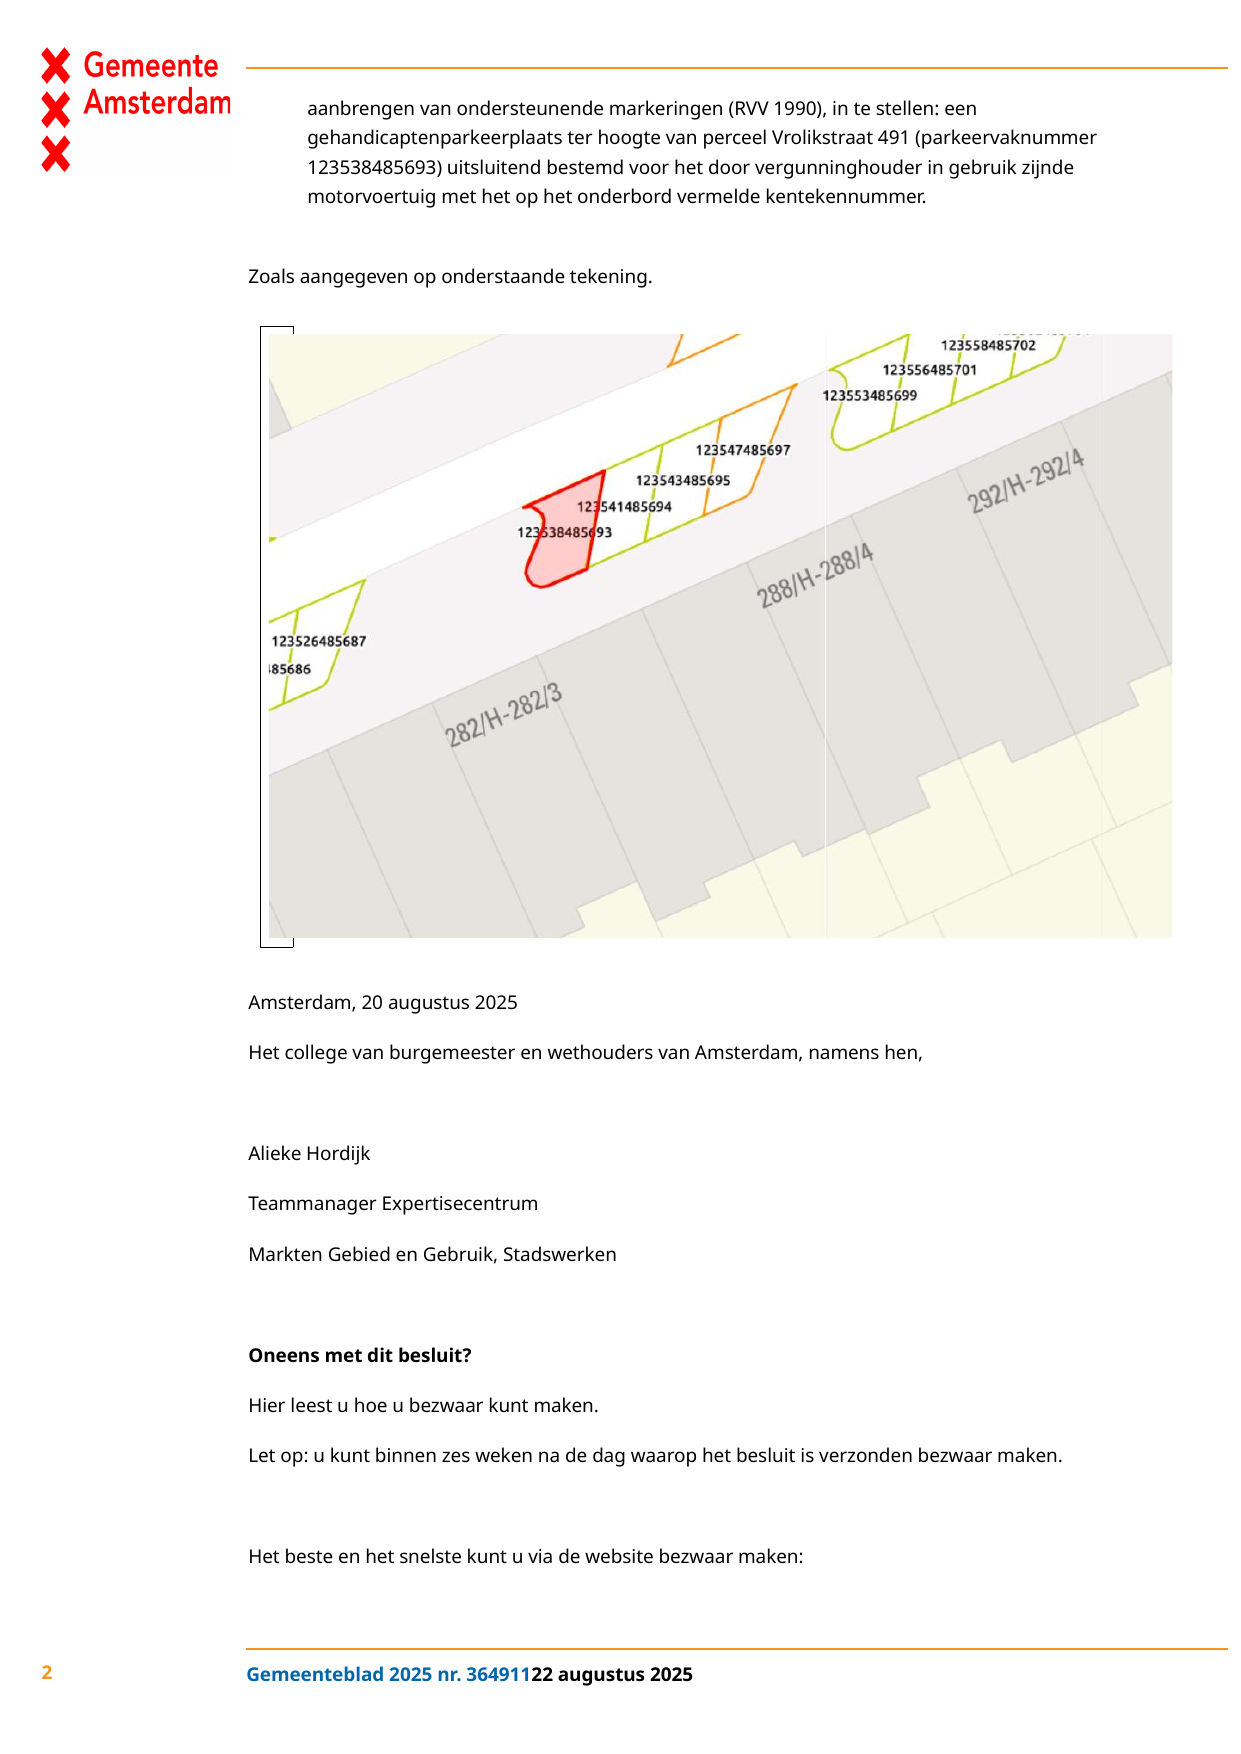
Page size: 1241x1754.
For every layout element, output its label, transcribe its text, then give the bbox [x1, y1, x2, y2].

text Zoals aangegeven op onderstaande tekening. [248, 263, 1152, 289]
list aanbrengen van ondersteunende markeringen (RVV 1990), in te stellen: een gehandicaptenparkeerplaats ter hoogte van perceel Vrolikstraat 491 (parkeervaknummer 123538485693) uitsluitend bestemd voor het door vergunninghouder in gebruik zijnde motorvoertuig met het op het onderbord vermelde kentekennummer. [248, 95, 1152, 209]
text Teammanager Expertisecentrum [248, 1191, 1152, 1216]
text Markten Gebied en Gebruik, Stadswerken [248, 1241, 1152, 1267]
text Het beste en het snelste kunt u via de website bezwaar maken: [248, 1543, 1152, 1569]
picture [41, 47, 231, 172]
text Alieke Hordijk [248, 1140, 1152, 1166]
picture [268, 334, 1173, 938]
text Het college van burgemeester en wethouders van Amsterdam, namens hen, [248, 1039, 1152, 1065]
text Oneens met dit besluit? [248, 1342, 1152, 1367]
text Let op: u kunt binnen zes weken na de dag waarop het besluit is verzonden bezwaar maken. [248, 1443, 1152, 1468]
text Amsterdam, 20 augustus 2025 [248, 989, 1152, 1014]
text Hier leest u hoe u bezwaar kunt maken. [248, 1392, 1152, 1418]
